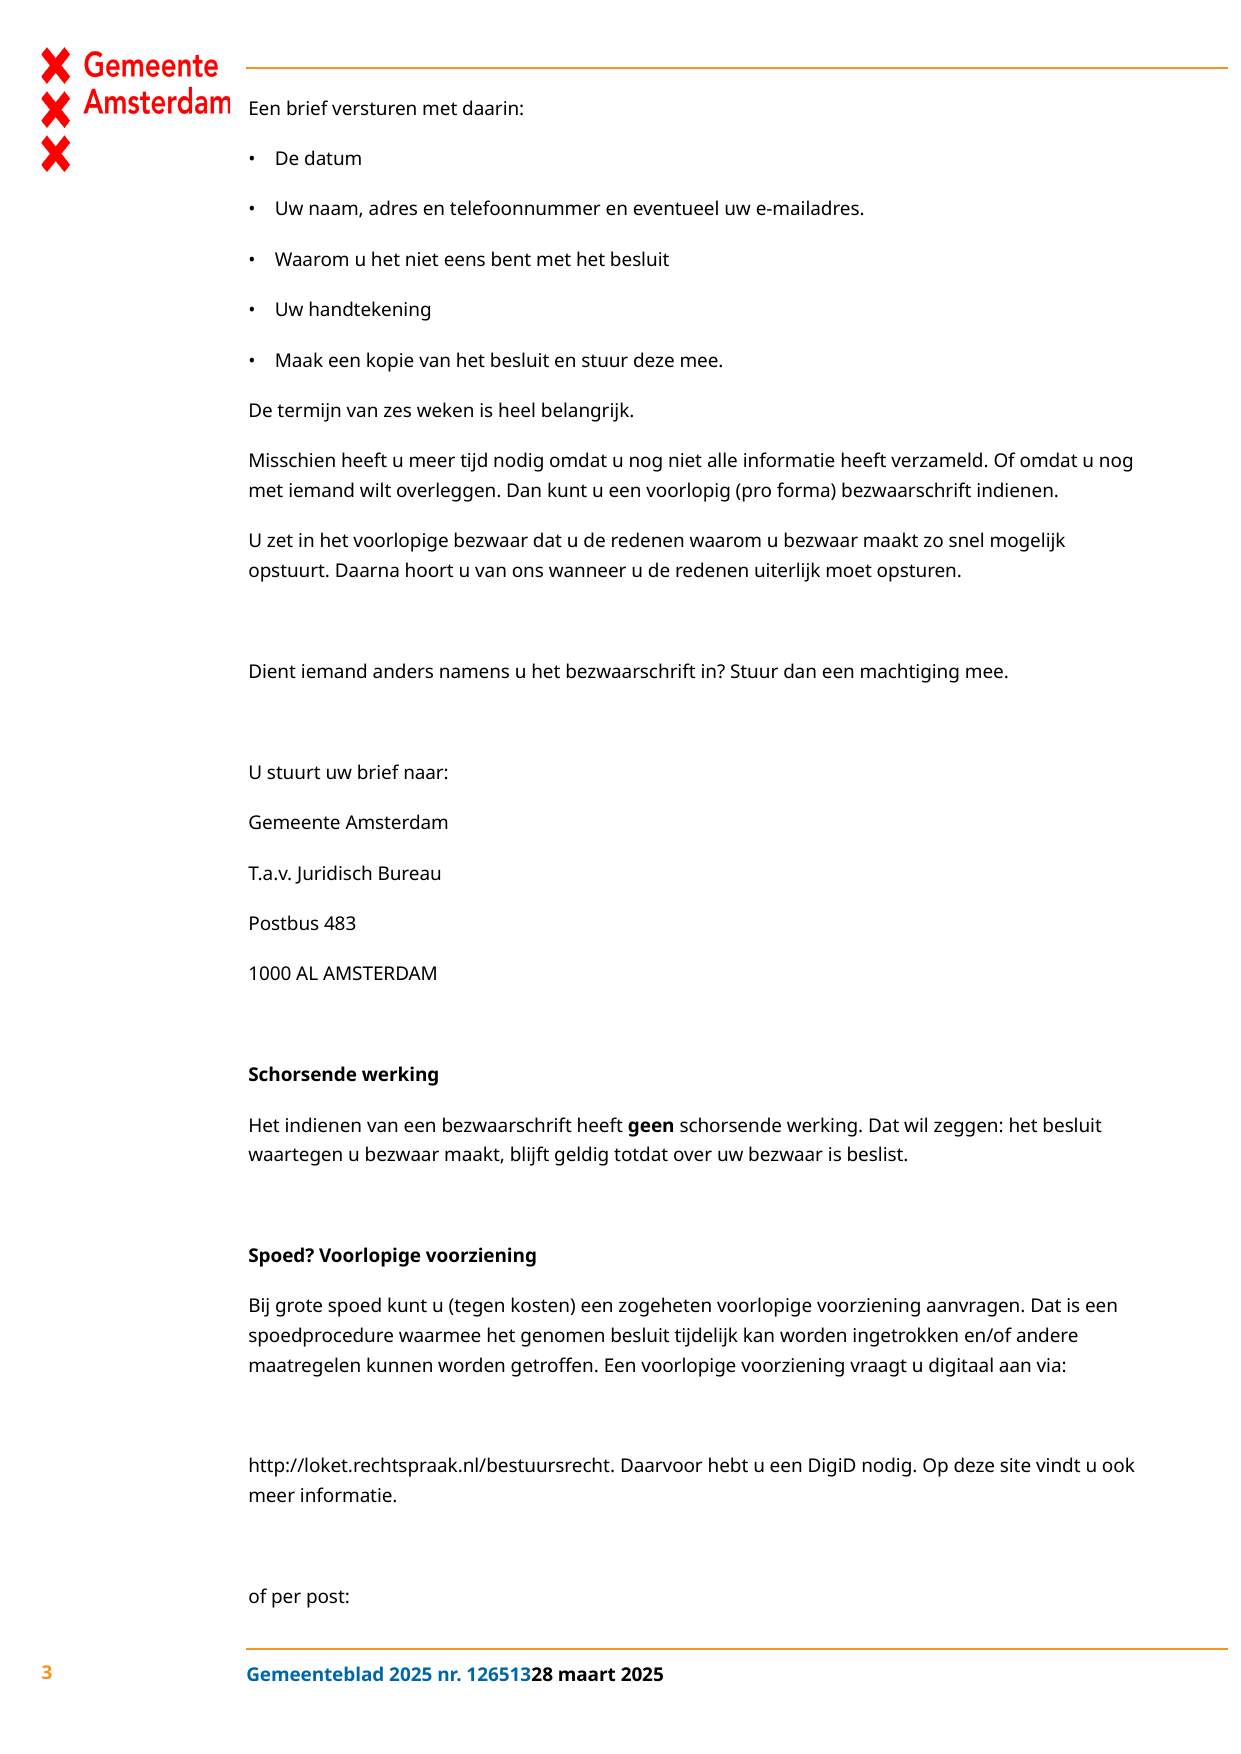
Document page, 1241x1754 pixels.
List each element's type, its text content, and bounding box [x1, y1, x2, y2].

text of per post: [248, 1583, 1152, 1609]
text 1000 AL AMSTERDAM [248, 961, 1152, 986]
text U stuurt uw brief naar: [248, 759, 1152, 785]
text • Uw naam, adres en telefoonnummer en eventueel uw e-mailadres. [248, 196, 1152, 221]
text De termijn van zes weken is heel belangrijk. [248, 397, 1152, 423]
text • Uw handtekening [248, 296, 1152, 322]
text Gemeente Amsterdam [248, 809, 1152, 835]
text Het indienen van een bezwaarschrift heeft geen schorsende werking. Dat wil zeggen: het besluit waartegen u bezwaar maakt, blijft geldig totdat over uw bezwaar is beslist. [248, 1112, 1152, 1167]
picture [41, 47, 231, 172]
text Postbus 483 [248, 910, 1152, 936]
text http://loket.rechtspraak.nl/bestuursrecht. Daarvoor hebt u een DigiD nodig. Op deze site vindt u ook meer informatie. [248, 1453, 1152, 1508]
text • De datum [248, 145, 1152, 171]
text Bij grote spoed kunt u (tegen kosten) een zogeheten voorlopige voorziening aanvragen. Dat is een spoedprocedure waarmee het genomen besluit tijdelijk kan worden ingetrokken en/of andere maatregelen kunnen worden getroffen. Een voorlopige voorziening vraagt u digitaal aan via: [248, 1293, 1152, 1378]
text • Waarom u het niet eens bent met het besluit [248, 246, 1152, 272]
text Een brief versturen met daarin: [248, 95, 1152, 121]
text Dient iemand anders namens u het bezwaarschrift in? Stuur dan een machtiging mee. [248, 658, 1152, 684]
text • Maak een kopie van het besluit en stuur deze mee. [248, 347, 1152, 373]
text Misschien heeft u meer tijd nodig omdat u nog niet alle informatie heeft verzameld. Of omdat u nog met iemand wilt overleggen. Dan kunt u een voorlopig (pro forma) bezwaarschrift indienen. [248, 448, 1152, 503]
text Schorsende werking [248, 1061, 1152, 1087]
text Spoed? Voorlopige voorziening [248, 1242, 1152, 1268]
text U zet in het voorlopige bezwaar dat u de redenen waarom u bezwaar maakt zo snel mogelijk opstuurt. Daarna hoort u van ons wanneer u de redenen uiterlijk moet opsturen. [248, 528, 1152, 583]
text T.a.v. Juridisch Bureau [248, 860, 1152, 886]
